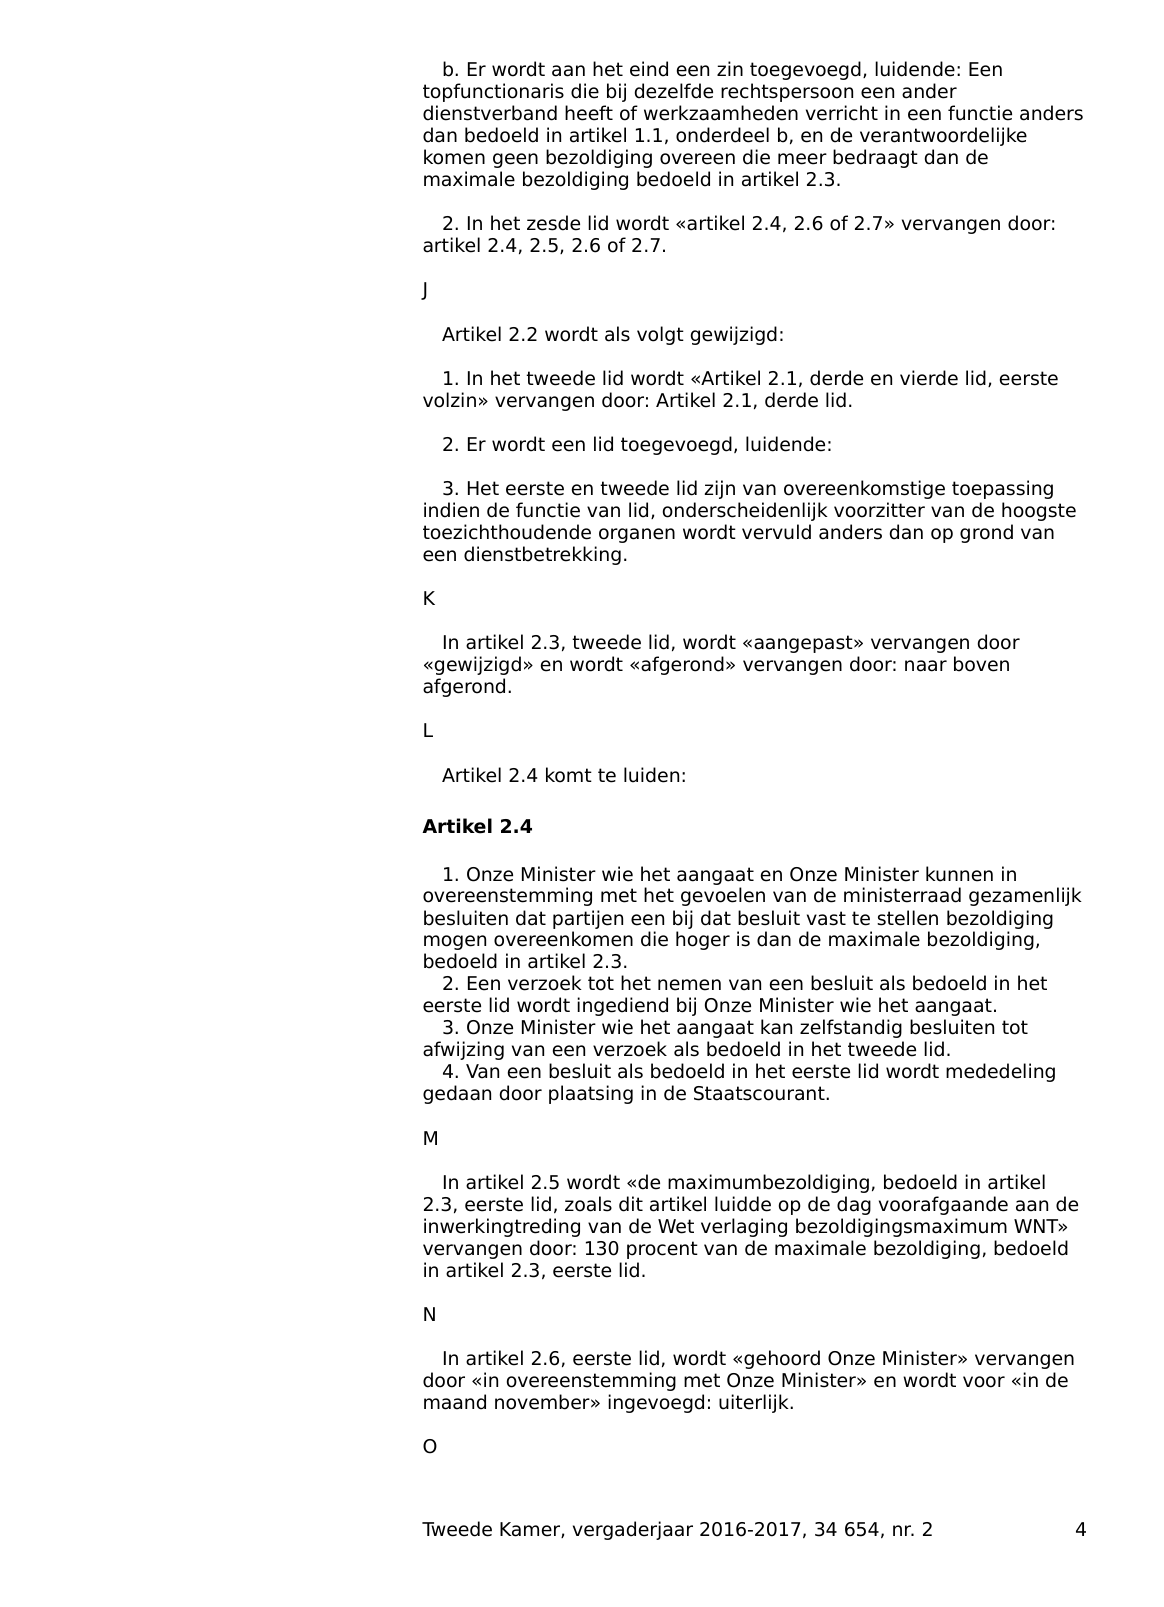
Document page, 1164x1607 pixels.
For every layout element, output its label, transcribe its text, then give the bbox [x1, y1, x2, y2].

text Artikel 2.4 komt te luiden: [422, 764, 1087, 786]
text In artikel 2.5 wordt «de maximumbezoldiging, bedoeld in artikel 2.3, eerste lid, zoals dit artikel luidde op de dag voorafgaande aan de inwerkingtreding van de Wet verlaging bezoldigingsmaximum WNT» vervangen door: 130 procent van de maximale bezoldiging, bedoeld in artikel 2.3, eerste lid. [422, 1172, 1087, 1281]
text Artikel 2.2 wordt als volgt gewijzigd: [422, 323, 1087, 345]
text 2. Er wordt een lid toegevoegd, luidende: [422, 434, 1087, 456]
text N [422, 1304, 1087, 1326]
text 1. In het tweede lid wordt «Artikel 2.1, derde en vierde lid, eerste volzin» vervangen door: Artikel 2.1, derde lid. [422, 368, 1087, 412]
subtitle Artikel 2.4 [422, 816, 1087, 838]
text 3. Onze Minister wie het aangaat kan zelfstandig besluiten tot afwijzing van een verzoek als bedoeld in het tweede lid. [422, 1017, 1087, 1061]
text 4. Van een besluit als bedoeld in het eerste lid wordt mededeling gedaan door plaatsing in de Staatscourant. [422, 1061, 1087, 1105]
text J [422, 279, 1087, 301]
text 3. Het eerste en tweede lid zijn van overeenkomstige toepassing indien de functie van lid, onderscheidenlijk voorzitter van de hoogste toezichthoudende organen wordt vervuld anders dan op grond van een dienstbetrekking. [422, 478, 1087, 566]
text L [422, 720, 1087, 742]
text 2. Een verzoek tot het nemen van een besluit als bedoeld in het eerste lid wordt ingediend bij Onze Minister wie het aangaat. [422, 973, 1087, 1017]
text In artikel 2.3, tweede lid, wordt «aangepast» vervangen door «gewijzigd» en wordt «afgerond» vervangen door: naar boven afgerond. [422, 632, 1087, 698]
text b. Er wordt aan het eind een zin toegevoegd, luidende: Een topfunctionaris die bij dezelfde rechtspersoon een ander dienstverband heeft of werkzaamheden verricht in een functie anders dan bedoeld in artikel 1.1, onderdeel b, en de verantwoordelijke komen geen bezoldiging overeen die meer bedraagt dan de maximale bezoldiging bedoeld in artikel 2.3. [422, 59, 1087, 191]
text In artikel 2.6, eerste lid, wordt «gehoord Onze Minister» vervangen door «in overeenstemming met Onze Minister» en wordt voor «in de maand november» ingevoegd: uiterlijk. [422, 1348, 1087, 1414]
text 2. In het zesde lid wordt «artikel 2.4, 2.6 of 2.7» vervangen door: artikel 2.4, 2.5, 2.6 of 2.7. [422, 213, 1087, 257]
text 1. Onze Minister wie het aangaat en Onze Minister kunnen in overeenstemming met het gevoelen van de ministerraad gezamenlijk besluiten dat partijen een bij dat besluit vast te stellen bezoldiging mogen overeenkomen die hoger is dan de maximale bezoldiging, bedoeld in artikel 2.3. [422, 863, 1087, 973]
text K [422, 588, 1087, 610]
text M [422, 1127, 1087, 1149]
text O [422, 1436, 1087, 1458]
